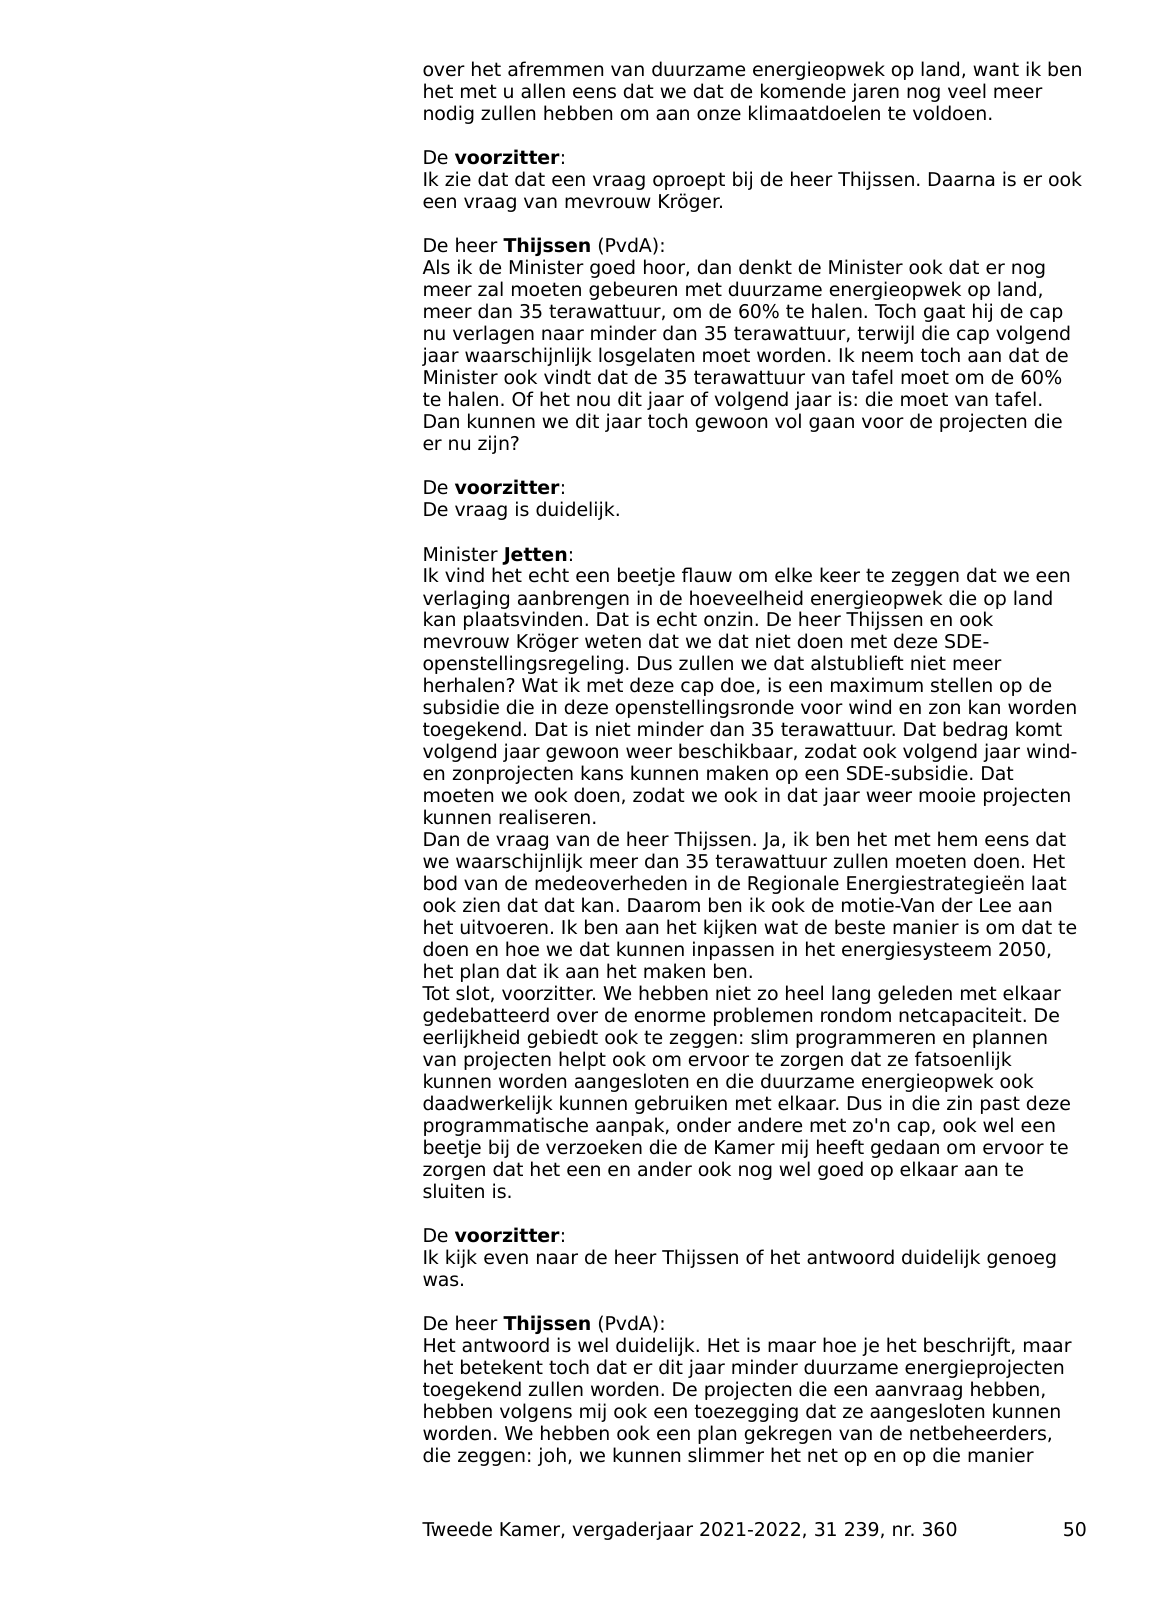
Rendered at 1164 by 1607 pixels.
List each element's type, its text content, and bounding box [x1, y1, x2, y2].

text De vraag is duidelijk. [422, 499, 1087, 521]
text De heer Thijssen (PvdA): [422, 235, 1087, 257]
text De voorzitter: [422, 147, 1087, 169]
text Ik vind het echt een beetje flauw om elke keer te zeggen dat we een verlaging aanbrengen in de hoeveelheid energieopwek die op land kan plaatsvinden. Dat is echt onzin. De heer Thijssen en ook mevrouw Kröger weten dat we dat niet doen met deze SDE-openstellingsregeling. Dus zullen we dat alstublieft niet meer herhalen? Wat ik met deze cap doe, is een maximum stellen op de subsidie die in deze openstellingsronde voor wind en zon kan worden toegekend. Dat is niet minder dan 35 terawattuur. Dat bedrag komt volgend jaar gewoon weer beschikbaar, zodat ook volgend jaar wind- en zonprojecten kans kunnen maken op een SDE-subsidie. Dat moeten we ook doen, zodat we ook in dat jaar weer mooie projecten kunnen realiseren. [422, 565, 1087, 829]
text Tot slot, voorzitter. We hebben niet zo heel lang geleden met elkaar gedebatteerd over de enorme problemen rondom netcapaciteit. De eerlijkheid gebiedt ook te zeggen: slim programmeren en plannen van projecten helpt ook om ervoor te zorgen dat ze fatsoenlijk kunnen worden aangesloten en die duurzame energieopwek ook daadwerkelijk kunnen gebruiken met elkaar. Dus in die zin past deze programmatische aanpak, onder andere met zo'n cap, ook wel een beetje bij de verzoeken die de Kamer mij heeft gedaan om ervoor te zorgen dat het een en ander ook nog wel goed op elkaar aan te sluiten is. [422, 983, 1087, 1203]
text De voorzitter: [422, 1225, 1087, 1247]
text Het antwoord is wel duidelijk. Het is maar hoe je het beschrijft, maar het betekent toch dat er dit jaar minder duurzame energieprojecten toegekend zullen worden. De projecten die een aanvraag hebben, hebben volgens mij ook een toezegging dat ze aangesloten kunnen worden. We hebben ook een plan gekregen van de netbeheerders, die zeggen: joh, we kunnen slimmer het net op en op die manier [422, 1335, 1087, 1467]
text Als ik de Minister goed hoor, dan denkt de Minister ook dat er nog meer zal moeten gebeuren met duurzame energieopwek op land, meer dan 35 terawattuur, om de 60% te halen. Toch gaat hij de cap nu verlagen naar minder dan 35 terawattuur, terwijl die cap volgend jaar waarschijnlijk losgelaten moet worden. Ik neem toch aan dat de Minister ook vindt dat de 35 terawattuur van tafel moet om de 60% te halen. Of het nou dit jaar of volgend jaar is: die moet van tafel. Dan kunnen we dit jaar toch gewoon vol gaan voor de projecten die er nu zijn? [422, 257, 1087, 455]
text Dan de vraag van de heer Thijssen. Ja, ik ben het met hem eens dat we waarschijnlijk meer dan 35 terawattuur zullen moeten doen. Het bod van de medeoverheden in de Regionale Energiestrategieën laat ook zien dat dat kan. Daarom ben ik ook de motie-Van der Lee aan het uitvoeren. Ik ben aan het kijken wat de beste manier is om dat te doen en hoe we dat kunnen inpassen in het energiesysteem 2050, het plan dat ik aan het maken ben. [422, 829, 1087, 983]
text Ik kijk even naar de heer Thijssen of het antwoord duidelijk genoeg was. [422, 1247, 1087, 1291]
text over het afremmen van duurzame energieopwek op land, want ik ben het met u allen eens dat we dat de komende jaren nog veel meer nodig zullen hebben om aan onze klimaatdoelen te voldoen. [422, 59, 1087, 125]
text Minister Jetten: [422, 543, 1087, 565]
text Ik zie dat dat een vraag oproept bij de heer Thijssen. Daarna is er ook een vraag van mevrouw Kröger. [422, 169, 1087, 213]
text De voorzitter: [422, 477, 1087, 499]
text De heer Thijssen (PvdA): [422, 1313, 1087, 1335]
